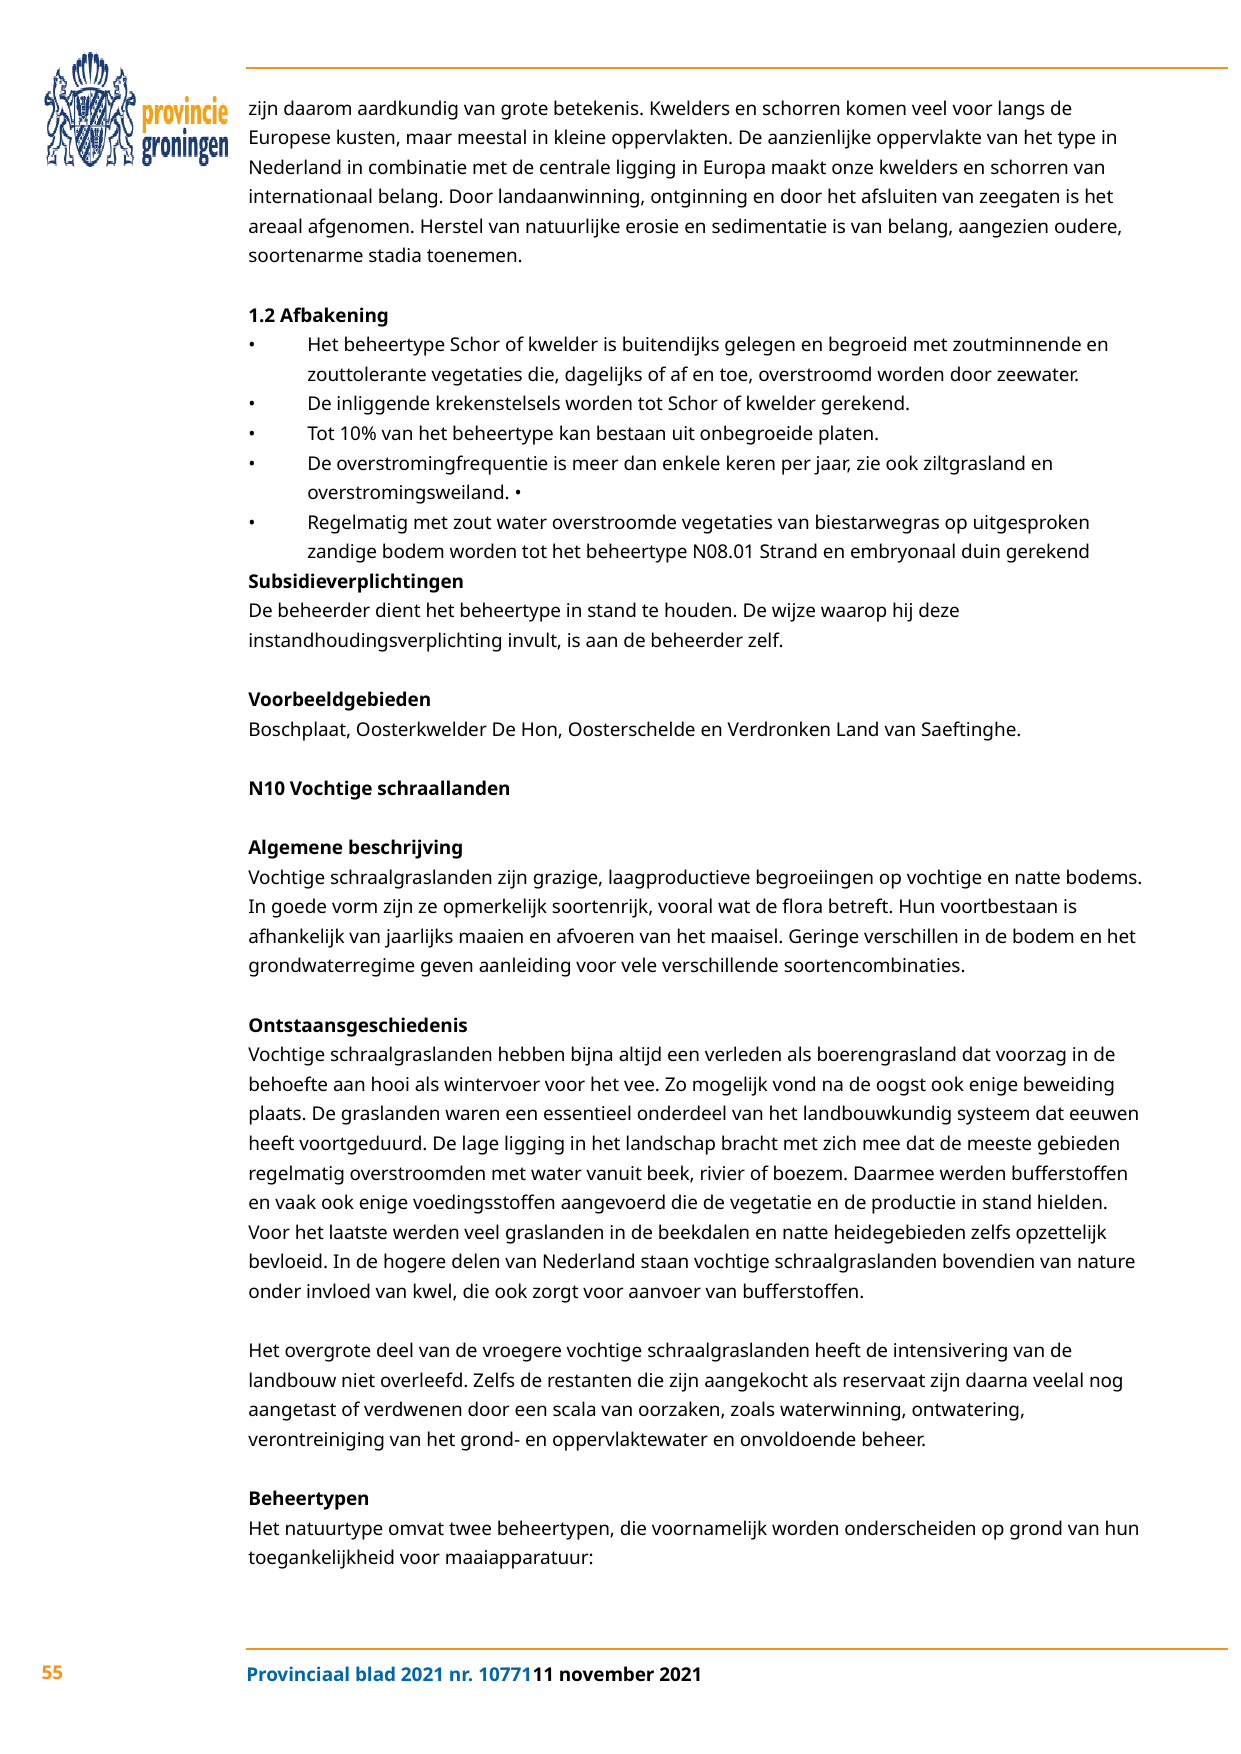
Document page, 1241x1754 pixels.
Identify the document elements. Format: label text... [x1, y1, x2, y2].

list De inliggende krekenstelsels worden tot Schor of kwelder gerekend. [248, 391, 1152, 416]
text Voorbeeldgebieden [248, 686, 1152, 712]
text Vochtige schraalgraslanden hebben bijna altijd een verleden als boerengrasland dat voorzag in de behoefte aan hooi als wintervoer voor het vee. Zo mogelijk vond na de oogst ook enige beweiding plaats. De graslanden waren een essentieel onderdeel van het landbouwkundig systeem dat eeuwen heeft voortgeduurd. De lage ligging in het landschap bracht met zich mee dat de meeste gebieden regelmatig overstroomden met water vanuit beek, rivier of boezem. Daarmee werden bufferstoffen en vaak ook enige voedingsstoffen aangevoerd die de vegetatie en de productie in stand hielden. Voor het laatste werden veel graslanden in de beekdalen en natte heidegebieden zelfs opzettelijk bevloeid. In de hogere delen van Nederland staan vochtige schraalgraslanden bovendien van nature onder invloed van kwel, die ook zorgt voor aanvoer van bufferstoffen. [248, 1041, 1152, 1304]
text Boschplaat, Oosterkwelder De Hon, Oosterschelde en Verdronken Land van Saeftinghe. [248, 716, 1152, 742]
list Regelmatig met zout water overstroomde vegetaties van biestarwegras op uitgesproken zandige bodem worden tot het beheertype N08.01 Strand en embryonaal duin gerekend [248, 509, 1152, 564]
text 1.2 Afbakening [248, 302, 1152, 328]
text Subsidieverplichtingen [248, 568, 1152, 594]
text De beheerder dient het beheertype in stand te houden. De wijze waarop hij deze instandhoudingsverplichting invult, is aan de beheerder zelf. [248, 598, 1152, 653]
text N10 Vochtige schraallanden [248, 775, 1152, 801]
text Ontstaansgeschiedenis [248, 1012, 1152, 1038]
picture [41, 47, 231, 172]
text Vochtige schraalgraslanden zijn grazige, laagproductieve begroeiingen op vochtige en natte bodems. In goede vorm zijn ze opmerkelijk soortenrijk, vooral wat de flora betreft. Hun voortbestaan is afhankelijk van jaarlijks maaien en afvoeren van het maaisel. Geringe verschillen in de bodem en het grondwaterregime geven aanleiding voor vele verschillende soortencombinaties. [248, 864, 1152, 978]
list Het beheertype Schor of kwelder is buitendijks gelegen en begroeid met zoutminnende en zouttolerante vegetaties die, dagelijks of af en toe, overstroomd worden door zeewater. [248, 331, 1152, 387]
text Algemene beschrijving [248, 834, 1152, 860]
text Het natuurtype omvat twee beheertypen, die voornamelijk worden onderscheiden op grond van hun toegankelijkheid voor maaiapparatuur: [248, 1515, 1152, 1570]
text Beheertypen [248, 1485, 1152, 1511]
text zijn daarom aardkundig van grote betekenis. Kwelders en schorren komen veel voor langs de Europese kusten, maar meestal in kleine oppervlakten. De aanzienlijke oppervlakte van het type in Nederland in combinatie met de centrale ligging in Europa maakt onze kwelders en schorren van internationaal belang. Door landaanwinning, ontginning en door het afsluiten van zeegaten is het areaal afgenomen. Herstel van natuurlijke erosie en sedimentatie is van belang, aangezien oudere, soortenarme stadia toenemen. [248, 95, 1152, 268]
list De overstromingfrequentie is meer dan enkele keren per jaar, zie ook ziltgrasland en overstromingsweiland. • [248, 450, 1152, 505]
list Tot 10% van het beheertype kan bestaan uit onbegroeide platen. [248, 420, 1152, 446]
text Het overgrote deel van de vroegere vochtige schraalgraslanden heeft de intensivering van de landbouw niet overleefd. Zelfs de restanten die zijn aangekocht als reservaat zijn daarna veelal nog aangetast of verdwenen door een scala van oorzaken, zoals waterwinning, ontwatering, verontreiniging van het grond- en oppervlaktewater en onvoldoende beheer. [248, 1337, 1152, 1452]
